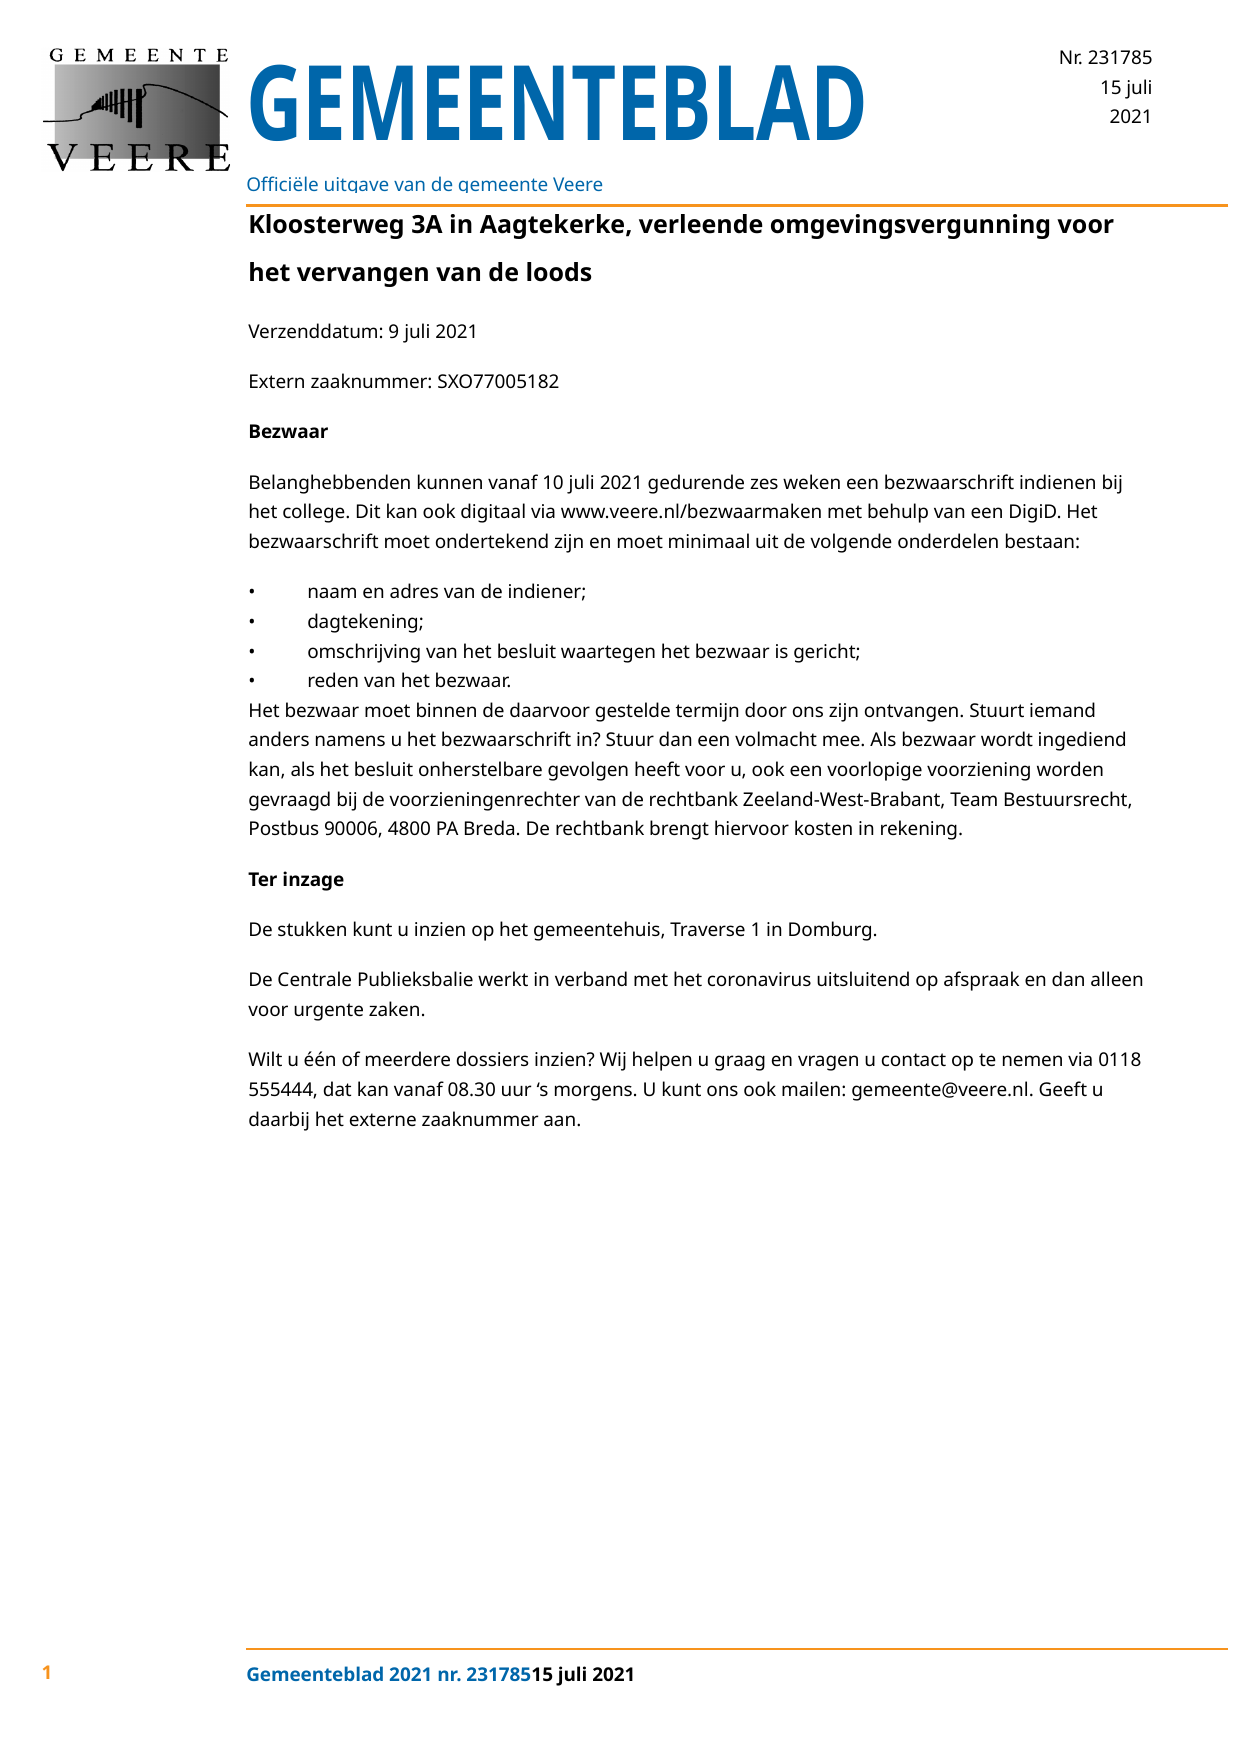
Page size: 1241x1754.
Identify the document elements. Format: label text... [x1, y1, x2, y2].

list naam en adres van de indiener; [248, 579, 1152, 604]
text Wilt u één of meerdere dossiers inzien? Wij helpen u graag en vragen u contact op te nemen via 0118 555444, dat kan vanaf 08.30 uur ‘s morgens. U kunt ons ook mailen: gemeente@veere.nl. Geeft u daarbij het externe zaaknummer aan. [248, 1047, 1152, 1132]
list reden van het bezwaar. [248, 667, 1152, 693]
text De Centrale Publieksbalie werkt in verband met het coronavirus uitsluitend op afspraak en dan alleen voor urgente zaken. [248, 967, 1152, 1022]
text Het bezwaar moet binnen de daarvoor gestelde termijn door ons zijn ontvangen. Stuurt iemand anders namens u het bezwaarschrift in? Stuur dan een volmacht mee. Als bezwaar wordt ingediend kan, als het besluit onherstelbare gevolgen heeft voor u, ook een voorlopige voorziening worden gevraagd bij de voorzieningenrechter van de rechtbank Zeeland-West-Brabant, Team Bestuursrecht, Postbus 90006, 4800 PA Breda. De rechtbank brengt hiervoor kosten in rekening. [248, 697, 1152, 841]
text Extern zaaknummer: SXO77005182 [248, 368, 1152, 394]
text De stukken kunt u inzien op het gemeentehuis, Traverse 1 in Domburg. [248, 916, 1152, 942]
text Kloosterweg 3A in Aagtekerke, verleende omgevingsvergunning voor het vervangen van de loods [248, 207, 1152, 288]
list dagtekening; [248, 608, 1152, 634]
picture [41, 47, 231, 172]
text Ter inzage [248, 866, 1152, 892]
text Bezwaar [248, 419, 1152, 444]
text Belanghebbenden kunnen vanaf 10 juli 2021 gedurende zes weken een bezwaarschrift indienen bij het college. Dit kan ook digitaal via www.veere.nl/bezwaarmaken met behulp van een DigiD. Het bezwaarschrift moet ondertekend zijn en moet minimaal uit de volgende onderdelen bestaan: [248, 469, 1152, 554]
list omschrijving van het besluit waartegen het bezwaar is gericht; [248, 638, 1152, 664]
text Verzenddatum: 9 juli 2021 [248, 318, 1152, 344]
